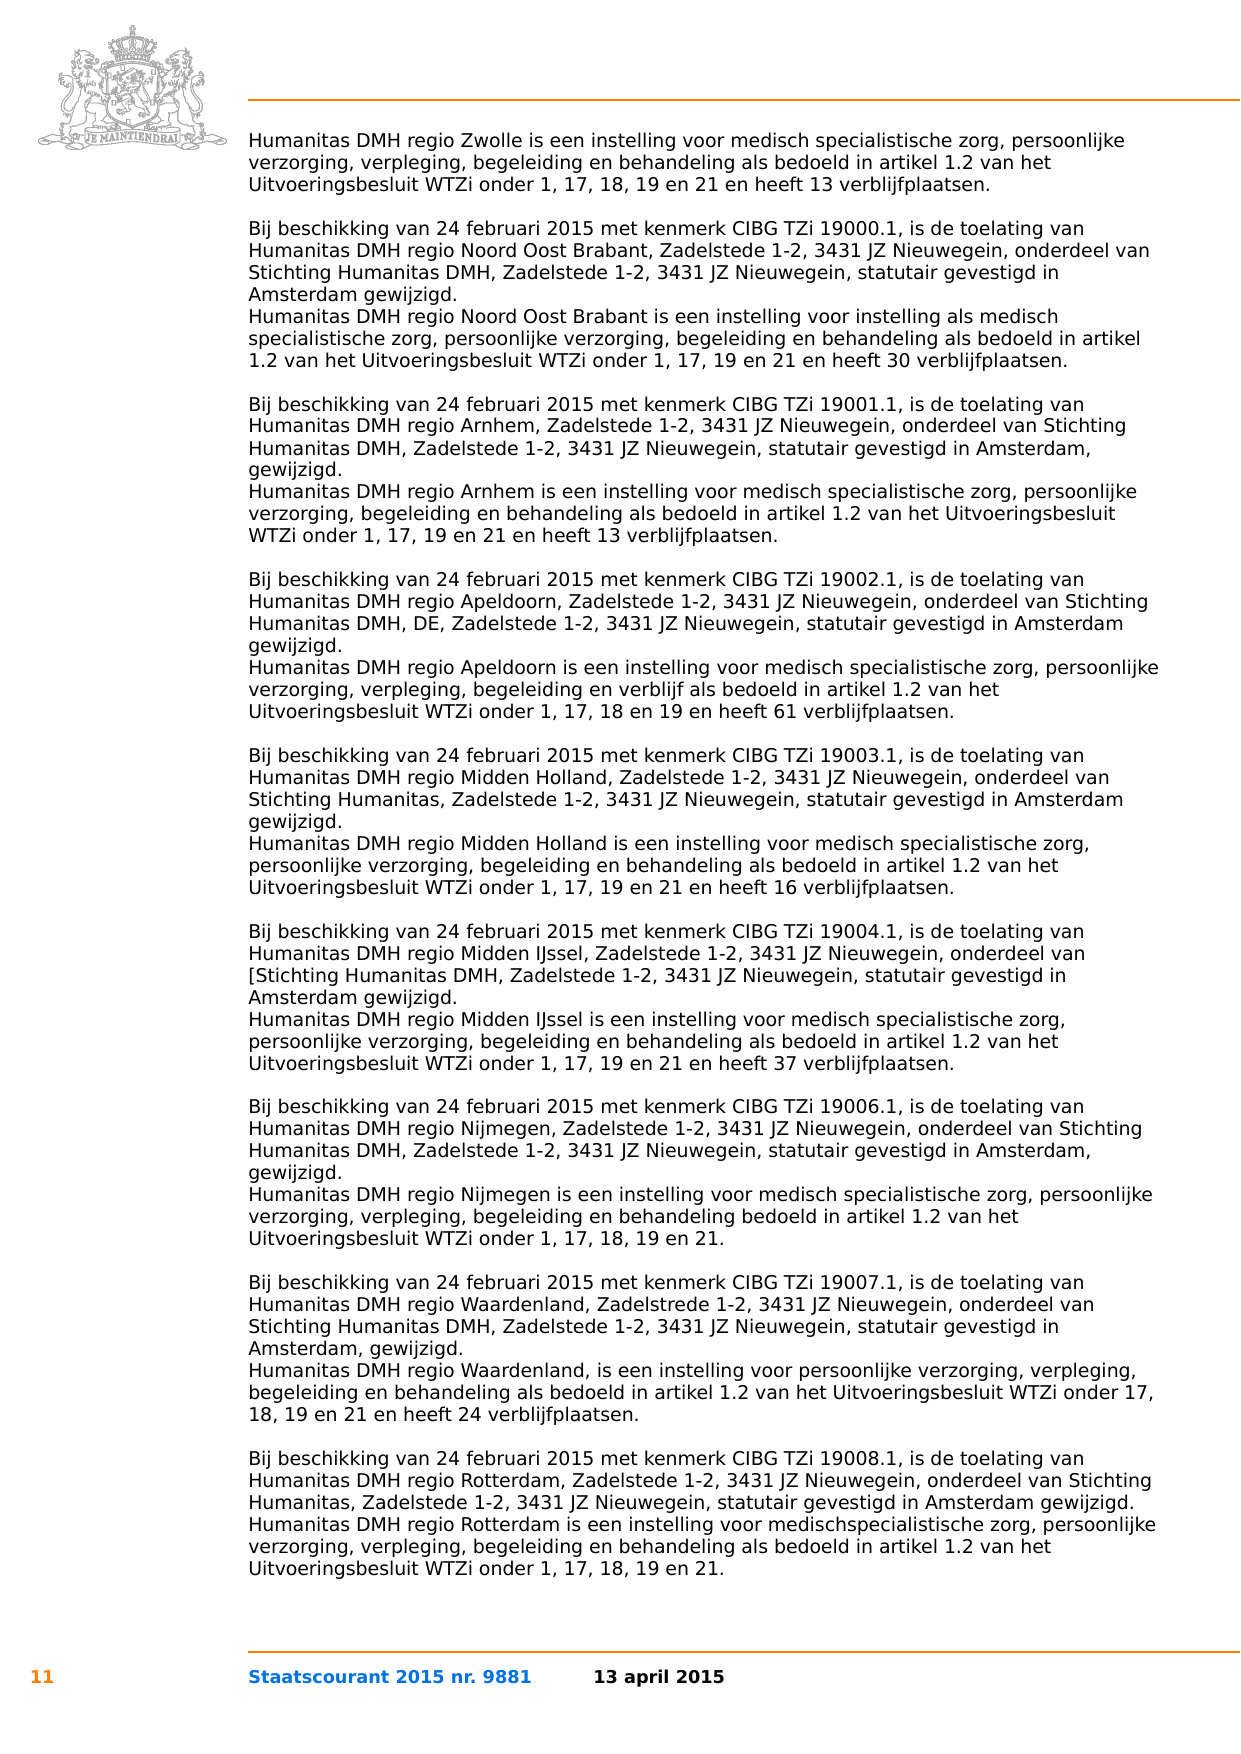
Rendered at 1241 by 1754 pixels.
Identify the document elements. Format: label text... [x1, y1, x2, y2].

text Bij beschikking van 24 februari 2015 met kenmerk CIBG TZi 19003.1, is de toelating van Humanitas DMH regio Midden Holland, Zadelstede 1-2, 3431 JZ Nieuwegein, onderdeel van Stichting Humanitas, Zadelstede 1-2, 3431 JZ Nieuwegein, statutair gevestigd in Amsterdam gewijzigd. [248, 745, 1163, 833]
text Humanitas DMH regio Apeldoorn is een instelling voor medisch specialistische zorg, persoonlijke verzorging, verpleging, begeleiding en verblijf als bedoeld in artikel 1.2 van het Uitvoeringsbesluit WTZi onder 1, 17, 18 en 19 en heeft 61 verblijfplaatsen. [248, 657, 1163, 723]
picture [38, 25, 227, 150]
text Humanitas DMH regio Noord Oost Brabant is een instelling voor instelling als medisch specialistische zorg, persoonlijke verzorging, begeleiding en behandeling als bedoeld in artikel 1.2 van het Uitvoeringsbesluit WTZi onder 1, 17, 19 en 21 en heeft 30 verblijfplaatsen. [248, 306, 1163, 372]
text Humanitas DMH regio Nijmegen is een instelling voor medisch specialistische zorg, persoonlijke verzorging, verpleging, begeleiding en behandeling bedoeld in artikel 1.2 van het Uitvoeringsbesluit WTZi onder 1, 17, 18, 19 en 21. [248, 1184, 1163, 1250]
text Bij beschikking van 24 februari 2015 met kenmerk CIBG TZi 19000.1, is de toelating van Humanitas DMH regio Noord Oost Brabant, Zadelstede 1-2, 3431 JZ Nieuwegein, onderdeel van Stichting Humanitas DMH, Zadelstede 1-2, 3431 JZ Nieuwegein, statutair gevestigd in Amsterdam gewijzigd. [248, 218, 1163, 306]
text Humanitas DMH regio Zwolle is een instelling voor medisch specialistische zorg, persoonlijke verzorging, verpleging, begeleiding en behandeling als bedoeld in artikel 1.2 van het Uitvoeringsbesluit WTZi onder 1, 17, 18, 19 en 21 en heeft 13 verblijfplaatsen. [248, 130, 1163, 196]
text Bij beschikking van 24 februari 2015 met kenmerk CIBG TZi 19004.1, is de toelating van Humanitas DMH regio Midden IJssel, Zadelstede 1-2, 3431 JZ Nieuwegein, onderdeel van [Stichting Humanitas DMH, Zadelstede 1-2, 3431 JZ Nieuwegein, statutair gevestigd in Amsterdam gewijzigd. [248, 921, 1163, 1008]
text Humanitas DMH regio Arnhem is een instelling voor medisch specialistische zorg, persoonlijke verzorging, begeleiding en behandeling als bedoeld in artikel 1.2 van het Uitvoeringsbesluit WTZi onder 1, 17, 19 en 21 en heeft 13 verblijfplaatsen. [248, 481, 1163, 547]
text Humanitas DMH regio Midden Holland is een instelling voor medisch specialistische zorg, persoonlijke verzorging, begeleiding en behandeling als bedoeld in artikel 1.2 van het Uitvoeringsbesluit WTZi onder 1, 17, 19 en 21 en heeft 16 verblijfplaatsen. [248, 833, 1163, 899]
text Bij beschikking van 24 februari 2015 met kenmerk CIBG TZi 19001.1, is de toelating van Humanitas DMH regio Arnhem, Zadelstede 1-2, 3431 JZ Nieuwegein, onderdeel van Stichting Humanitas DMH, Zadelstede 1-2, 3431 JZ Nieuwegein, statutair gevestigd in Amsterdam, gewijzigd. [248, 393, 1163, 481]
text Humanitas DMH regio Waardenland, is een instelling voor persoonlijke verzorging, verpleging, begeleiding en behandeling als bedoeld in artikel 1.2 van het Uitvoeringsbesluit WTZi onder 17, 18, 19 en 21 en heeft 24 verblijfplaatsen. [248, 1360, 1163, 1426]
text Humanitas DMH regio Midden IJssel is een instelling voor medisch specialistische zorg, persoonlijke verzorging, begeleiding en behandeling als bedoeld in artikel 1.2 van het Uitvoeringsbesluit WTZi onder 1, 17, 19 en 21 en heeft 37 verblijfplaatsen. [248, 1008, 1163, 1074]
text Bij beschikking van 24 februari 2015 met kenmerk CIBG TZi 19002.1, is de toelating van Humanitas DMH regio Apeldoorn, Zadelstede 1-2, 3431 JZ Nieuwegein, onderdeel van Stichting Humanitas DMH, DE, Zadelstede 1-2, 3431 JZ Nieuwegein, statutair gevestigd in Amsterdam gewijzigd. [248, 569, 1163, 657]
text Bij beschikking van 24 februari 2015 met kenmerk CIBG TZi 19008.1, is de toelating van Humanitas DMH regio Rotterdam, Zadelstede 1-2, 3431 JZ Nieuwegein, onderdeel van Stichting Humanitas, Zadelstede 1-2, 3431 JZ Nieuwegein, statutair gevestigd in Amsterdam gewijzigd. [248, 1448, 1163, 1514]
text Humanitas DMH regio Rotterdam is een instelling voor medischspecialistische zorg, persoonlijke verzorging, verpleging, begeleiding en behandeling als bedoeld in artikel 1.2 van het Uitvoeringsbesluit WTZi onder 1, 17, 18, 19 en 21. [248, 1514, 1163, 1580]
text Bij beschikking van 24 februari 2015 met kenmerk CIBG TZi 19006.1, is de toelating van Humanitas DMH regio Nijmegen, Zadelstede 1-2, 3431 JZ Nieuwegein, onderdeel van Stichting Humanitas DMH, Zadelstede 1-2, 3431 JZ Nieuwegein, statutair gevestigd in Amsterdam, gewijzigd. [248, 1096, 1163, 1184]
text Bij beschikking van 24 februari 2015 met kenmerk CIBG TZi 19007.1, is de toelating van Humanitas DMH regio Waardenland, Zadelstrede 1-2, 3431 JZ Nieuwegein, onderdeel van Stichting Humanitas DMH, Zadelstede 1-2, 3431 JZ Nieuwegein, statutair gevestigd in Amsterdam, gewijzigd. [248, 1272, 1163, 1360]
